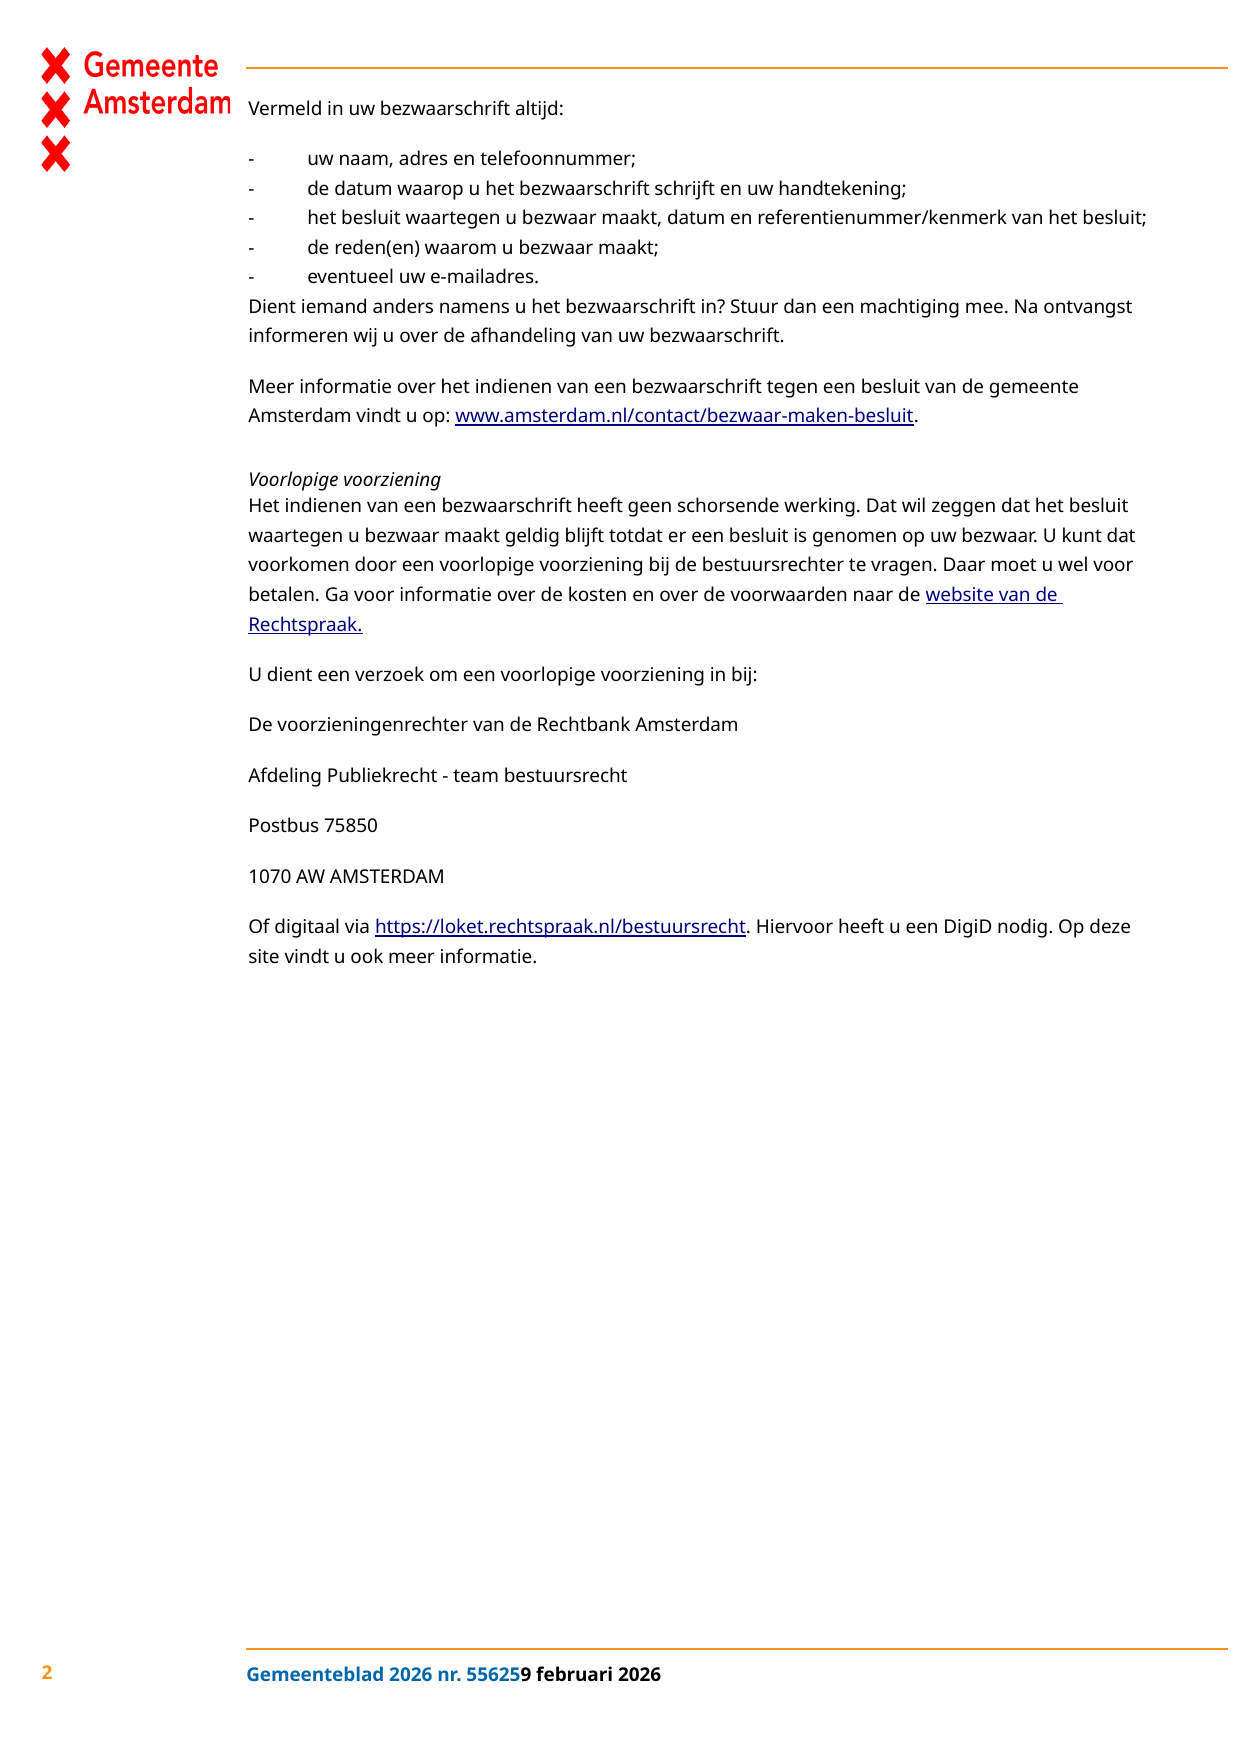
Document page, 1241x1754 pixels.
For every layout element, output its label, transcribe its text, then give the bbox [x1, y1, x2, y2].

text De voorzieningenrechter van de Rechtbank Amsterdam [248, 712, 1152, 737]
text Het indienen van een bezwaarschrift heeft geen schorsende werking. Dat wil zeggen dat het besluit waartegen u bezwaar maakt geldig blijft totdat er een besluit is genomen op uw bezwaar. U kunt dat voorkomen door een voorlopige voorziening bij de bestuursrechter te vragen. Daar moet u wel voor betalen. Ga voor informatie over de kosten en over de voorwaarden naar de website van de Rechtspraak. [248, 492, 1152, 636]
list eventueel uw e-mailadres. [248, 263, 1152, 289]
text U dient een verzoek om een voorlopige voorziening in bij: [248, 661, 1152, 687]
text Vermeld in uw bezwaarschrift altijd: [248, 95, 1152, 121]
text Postbus 75850 [248, 812, 1152, 838]
list het besluit waartegen u bezwaar maakt, datum en referentienummer/kenmerk van het besluit; [248, 204, 1152, 230]
text Voorlopige voorziening [248, 467, 1152, 492]
text Afdeling Publiekrecht - team bestuursrecht [248, 762, 1152, 788]
picture [41, 47, 231, 172]
list uw naam, adres en telefoonnummer; [248, 145, 1152, 171]
list de reden(en) waarom u bezwaar maakt; [248, 234, 1152, 260]
list de datum waarop u het bezwaarschrift schrijft en uw handtekening; [248, 175, 1152, 201]
text Meer informatie over het indienen van een bezwaarschrift tegen een besluit van de gemeente Amsterdam vindt u op: www.amsterdam.nl/contact/bezwaar-maken-besluit. [248, 373, 1152, 428]
text 1070 AW AMSTERDAM [248, 863, 1152, 888]
text Dient iemand anders namens u het bezwaarschrift in? Stuur dan een machtiging mee. Na ontvangst informeren wij u over de afhandeling van uw bezwaarschrift. [248, 293, 1152, 348]
text Of digitaal via https://loket.rechtspraak.nl/bestuursrecht. Hiervoor heeft u een DigiD nodig. Op deze site vindt u ook meer informatie. [248, 913, 1152, 968]
